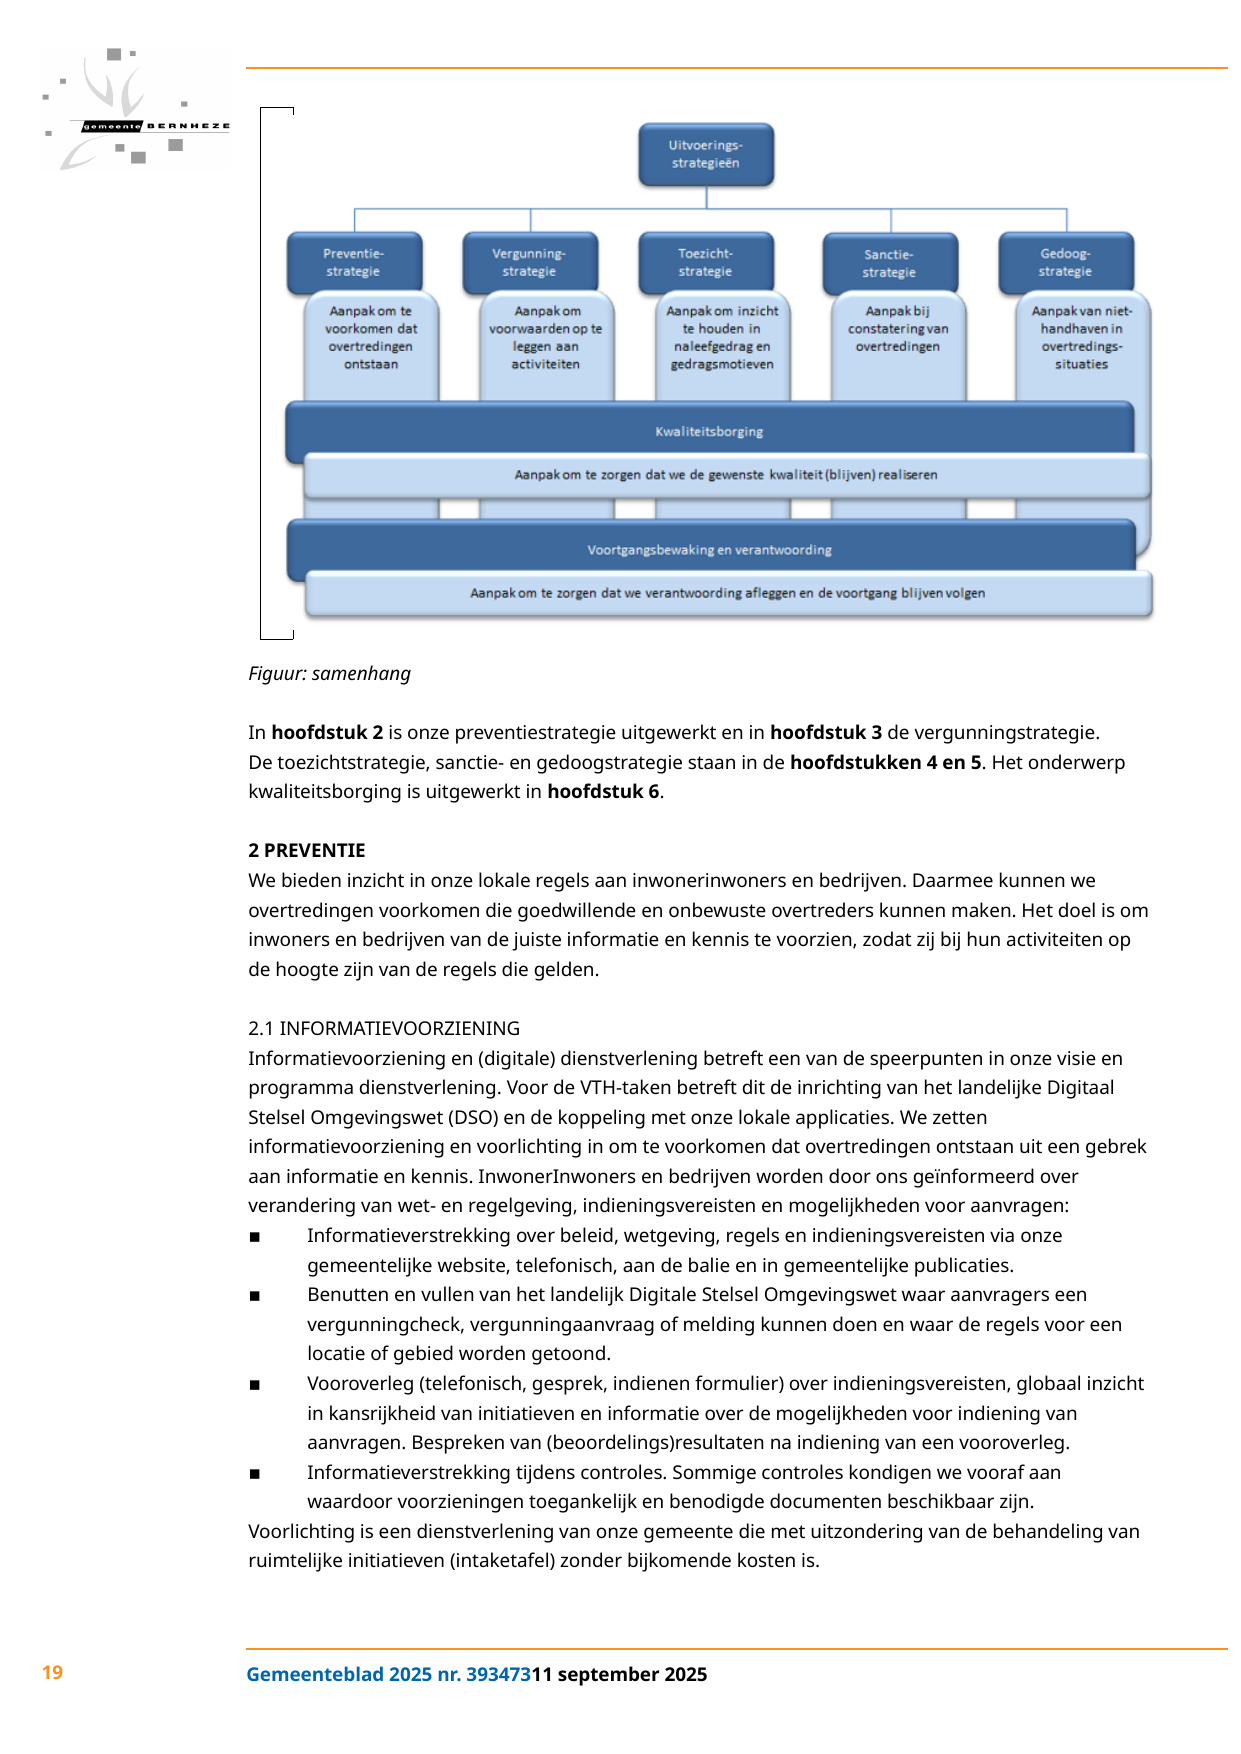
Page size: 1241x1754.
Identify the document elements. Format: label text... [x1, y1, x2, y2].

text 2.1 INFORMATIEVOORZIENING [248, 1015, 1152, 1041]
list Informatieverstrekking over beleid, wetgeving, regels en indieningsvereisten via onze gemeentelijke website, telefonisch, aan de balie en in gemeentelijke publicaties. [248, 1222, 1152, 1278]
list Vooroverleg (telefonisch, gesprek, indienen formulier) over indieningsvereisten, globaal inzicht in kansrijkheid van initiatieven en informatie over de mogelijkheden voor indiening van aanvragen. Bespreken van (beoordelings)resultaten na indiening van een vooroverleg. [248, 1370, 1152, 1455]
text We bieden inzicht in onze lokale regels aan inwonerinwoners en bedrijven. Daarmee kunnen we overtredingen voorkomen die goedwillende en onbewuste overtreders kunnen maken. Het doel is om inwoners en bedrijven van de juiste informatie en kennis te voorzien, zodat zij bij hun activiteiten op de hoogte zijn van de regels die gelden. [248, 867, 1152, 982]
text Informatievoorziening en (digitale) dienstverlening betreft een van de speerpunten in onze visie en programma dienstverlening. Voor de VTH-taken betreft dit de inrichting van het landelijke Digitaal Stelsel Omgevingswet (DSO) en de koppeling met onze lokale applicaties. We zetten informatievoorziening en voorlichting in om te voorkomen dat overtredingen ontstaan uit een gebrek aan informatie en kennis. InwonerInwoners en bedrijven worden door ons geïnformeerd over verandering van wet- en regelgeving, indieningsvereisten en mogelijkheden voor aanvragen: [248, 1045, 1152, 1218]
text Figuur: samenhang [248, 660, 1152, 686]
list Informatieverstrekking tijdens controles. Sommige controles kondigen we vooraf aan waardoor voorzieningen toegankelijk en benodigde documenten beschikbaar zijn. [248, 1459, 1152, 1514]
picture [268, 115, 1173, 630]
picture [41, 47, 231, 172]
text In hoofdstuk 2 is onze preventiestrategie uitgewerkt en in hoofdstuk 3 de vergunningstrategie. [248, 719, 1152, 745]
text 2 PREVENTIE [248, 838, 1152, 863]
text De toezichtstrategie, sanctie- en gedoogstrategie staan in de hoofdstukken 4 en 5. Het onderwerp kwaliteitsborging is uitgewerkt in hoofdstuk 6. [248, 749, 1152, 804]
list Benutten en vullen van het landelijk Digitale Stelsel Omgevingswet waar aanvragers een vergunningcheck, vergunningaanvraag of melding kunnen doen en waar de regels voor een locatie of gebied worden getoond. [248, 1281, 1152, 1366]
text Voorlichting is een dienstverlening van onze gemeente die met uitzondering van de behandeling van ruimtelijke initiatieven (intaketafel) zonder bijkomende kosten is. [248, 1518, 1152, 1573]
